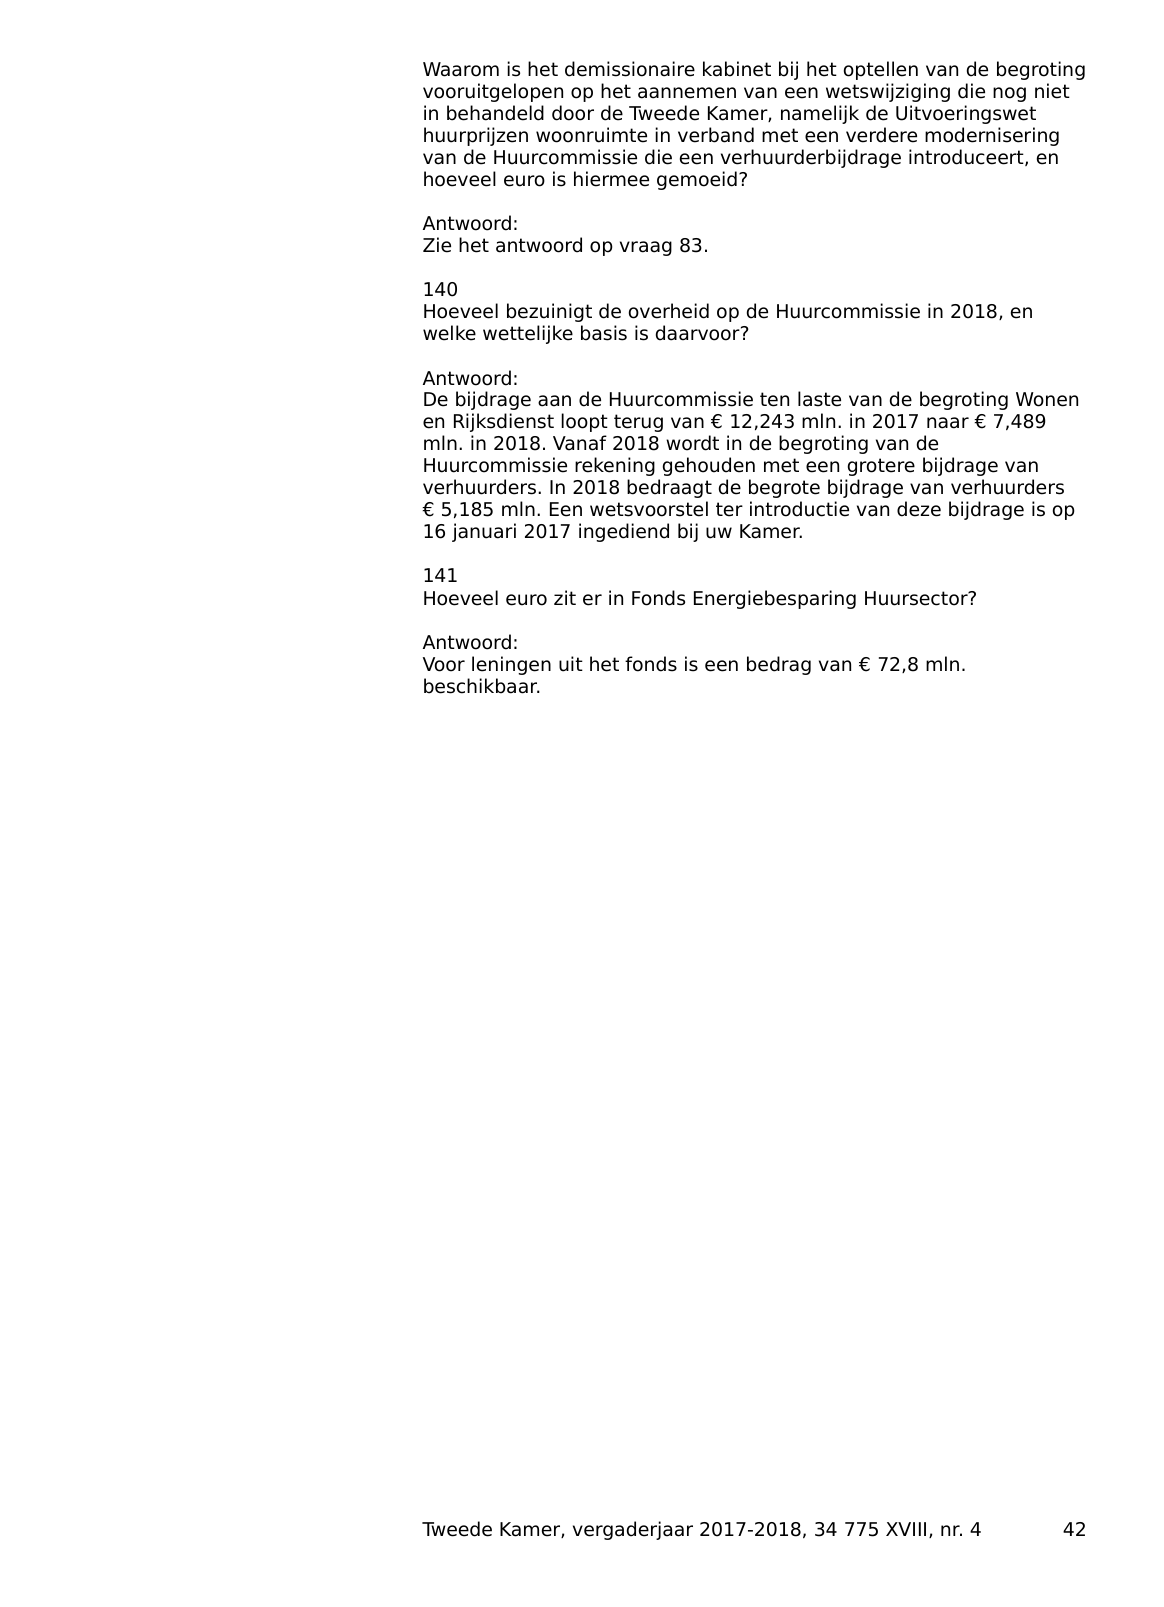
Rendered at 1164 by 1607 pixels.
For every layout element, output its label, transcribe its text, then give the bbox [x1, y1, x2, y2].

text 141 [422, 565, 1087, 587]
text De bijdrage aan de Huurcommissie ten laste van de begroting Wonen en Rijksdienst loopt terug van € 12,243 mln. in 2017 naar € 7,489 mln. in 2018. Vanaf 2018 wordt in de begroting van de Huurcommissie rekening gehouden met een grotere bijdrage van verhuurders. In 2018 bedraagt de begrote bijdrage van verhuurders € 5,185 mln. Een wetsvoorstel ter introductie van deze bijdrage is op 16 januari 2017 ingediend bij uw Kamer. [422, 389, 1087, 543]
text Hoeveel bezuinigt de overheid op de Huurcommissie in 2018, en welke wettelijke basis is daarvoor? [422, 301, 1087, 345]
text Hoeveel euro zit er in Fonds Energiebesparing Huursector? [422, 587, 1087, 609]
text Antwoord: [422, 367, 1087, 389]
text Voor leningen uit het fonds is een bedrag van € 72,8 mln. beschikbaar. [422, 653, 1087, 697]
text Antwoord: [422, 632, 1087, 653]
text 140 [422, 279, 1087, 301]
text Antwoord: [422, 213, 1087, 235]
text Waarom is het demissionaire kabinet bij het optellen van de begroting vooruitgelopen op het aannemen van een wetswijziging die nog niet in behandeld door de Tweede Kamer, namelijk de Uitvoeringswet huurprijzen woonruimte in verband met een verdere modernisering van de Huurcommissie die een verhuurderbijdrage introduceert, en hoeveel euro is hiermee gemoeid? [422, 59, 1087, 191]
text Zie het antwoord op vraag 83. [422, 235, 1087, 257]
